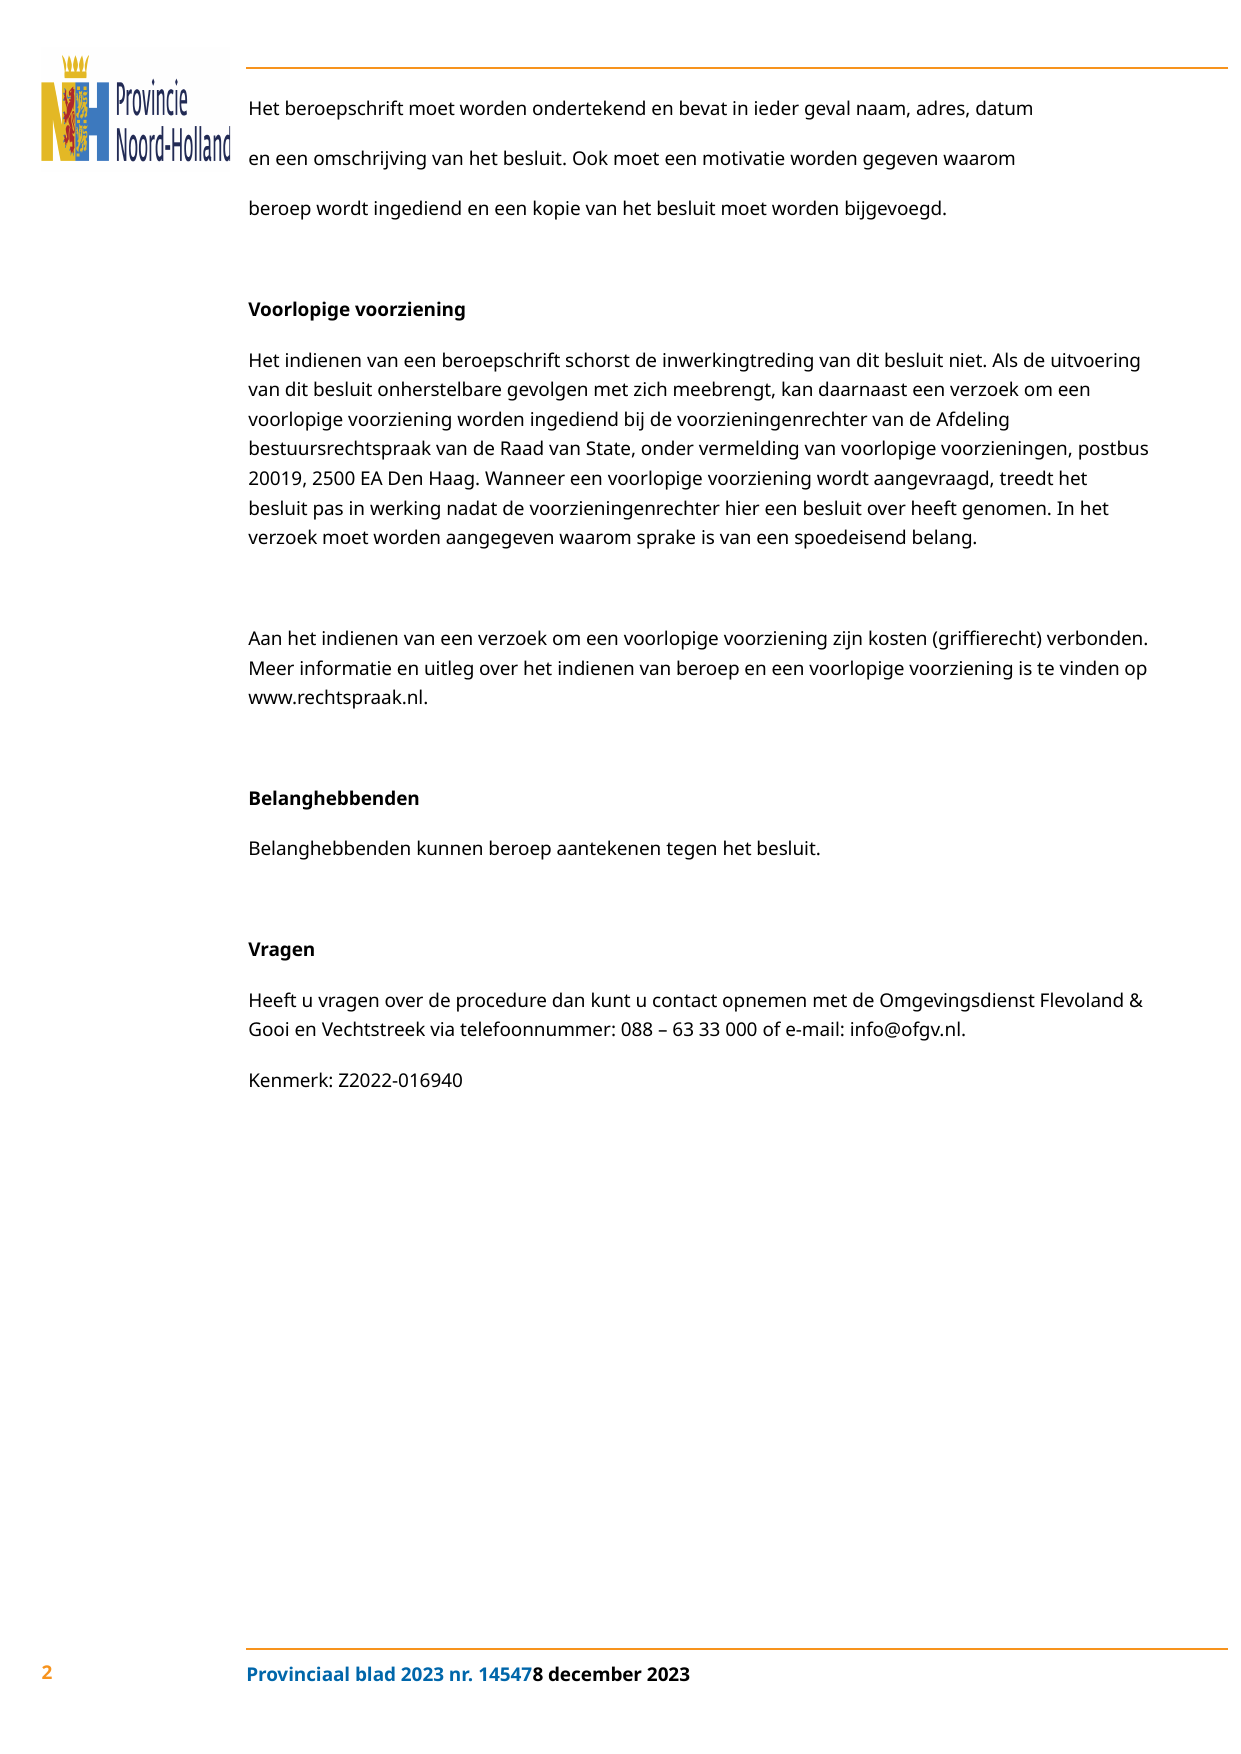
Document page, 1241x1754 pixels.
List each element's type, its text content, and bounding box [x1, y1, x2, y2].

text beroep wordt ingediend en een kopie van het besluit moet worden bijgevoegd. [248, 196, 1152, 221]
text Aan het indienen van een verzoek om een voorlopige voorziening zijn kosten (griffierecht) verbonden. Meer informatie en uitleg over het indienen van beroep en een voorlopige voorziening is te vinden op www.rechtspraak.nl. [248, 625, 1152, 710]
text Belanghebbenden [248, 785, 1152, 811]
picture [41, 47, 231, 172]
text Voorlopige voorziening [248, 296, 1152, 322]
text Het indienen van een beroepschrift schorst de inwerkingtreding van dit besluit niet. Als de uitvoering van dit besluit onherstelbare gevolgen met zich meebrengt, kan daarnaast een verzoek om een voorlopige voorziening worden ingediend bij de voorzieningenrechter van de Afdeling bestuursrechtspraak van de Raad van State, onder vermelding van voorlopige voorzieningen, postbus 20019, 2500 EA Den Haag. Wanneer een voorlopige voorziening wordt aangevraagd, treedt het besluit pas in werking nadat de voorzieningenrechter hier een besluit over heeft genomen. In het verzoek moet worden aangegeven waarom sprake is van een spoedeisend belang. [248, 347, 1152, 550]
text Heeft u vragen over de procedure dan kunt u contact opnemen met de Omgevingsdienst Flevoland & Gooi en Vechtstreek via telefoonnummer: 088 – 63 33 000 of e-mail: info@ofgv.nl. [248, 987, 1152, 1042]
text Het beroepschrift moet worden ondertekend en bevat in ieder geval naam, adres, datum [248, 95, 1152, 121]
text Kenmerk: Z2022-016940 [248, 1067, 1152, 1093]
text Belanghebbenden kunnen beroep aantekenen tegen het besluit. [248, 836, 1152, 861]
text en een omschrijving van het besluit. Ook moet een motivatie worden gegeven waarom [248, 145, 1152, 171]
text Vragen [248, 936, 1152, 962]
